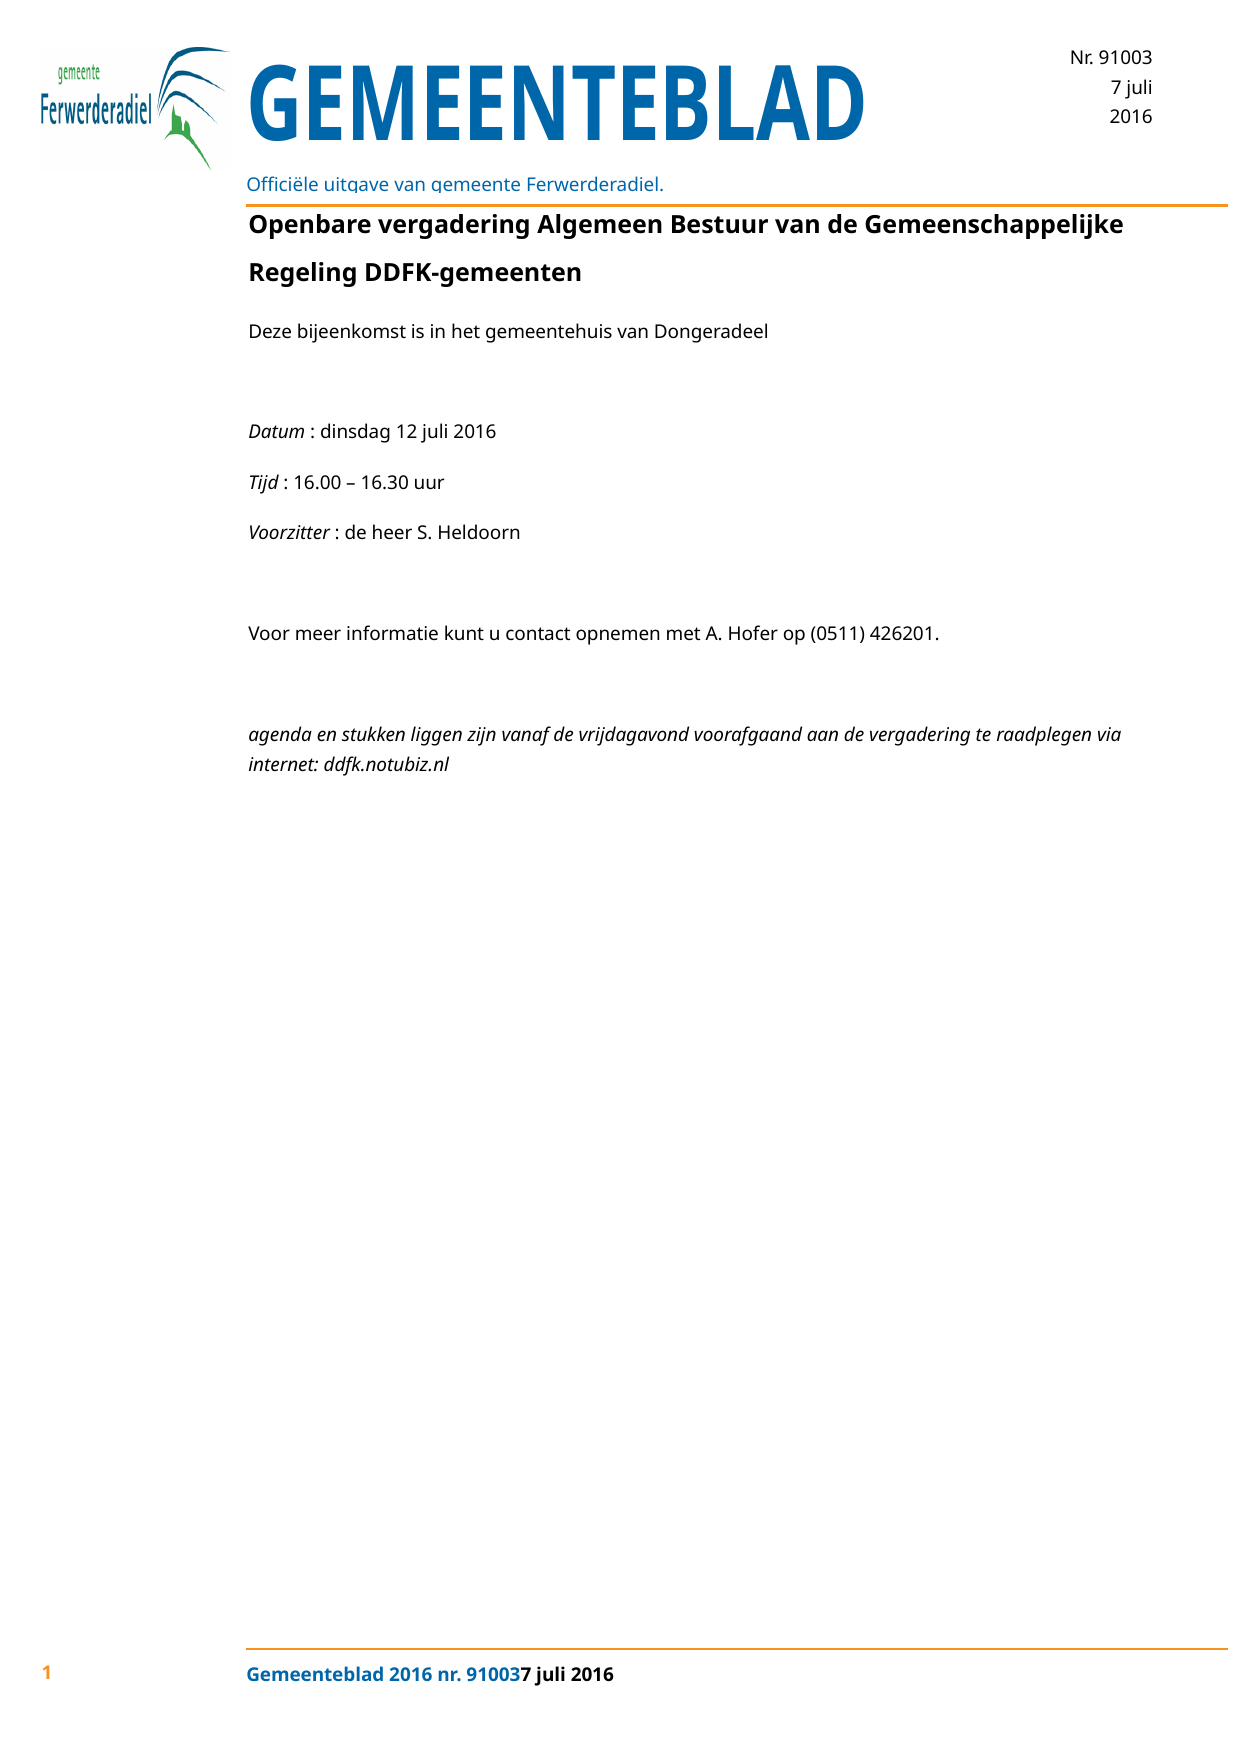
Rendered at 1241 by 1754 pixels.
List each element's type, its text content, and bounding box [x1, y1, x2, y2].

text Openbare vergadering Algemeen Bestuur van de Gemeenschappelijke Regeling DDFK-gemeenten [248, 207, 1152, 288]
text Deze bijeenkomst is in het gemeentehuis van Dongeradeel [248, 318, 1152, 344]
text Voor meer informatie kunt u contact opnemen met A. Hofer op (0511) 426201. [248, 620, 1152, 646]
picture [41, 47, 231, 172]
text Datum : dinsdag 12 juli 2016 [248, 419, 1152, 444]
text Tijd : 16.00 – 16.30 uur [248, 469, 1152, 495]
text agenda en stukken liggen zijn vanaf de vrijdagavond voorafgaand aan de vergadering te raadplegen via internet: ddfk.notubiz.nl [248, 721, 1152, 777]
text Voorzitter : de heer S. Heldoorn [248, 519, 1152, 545]
